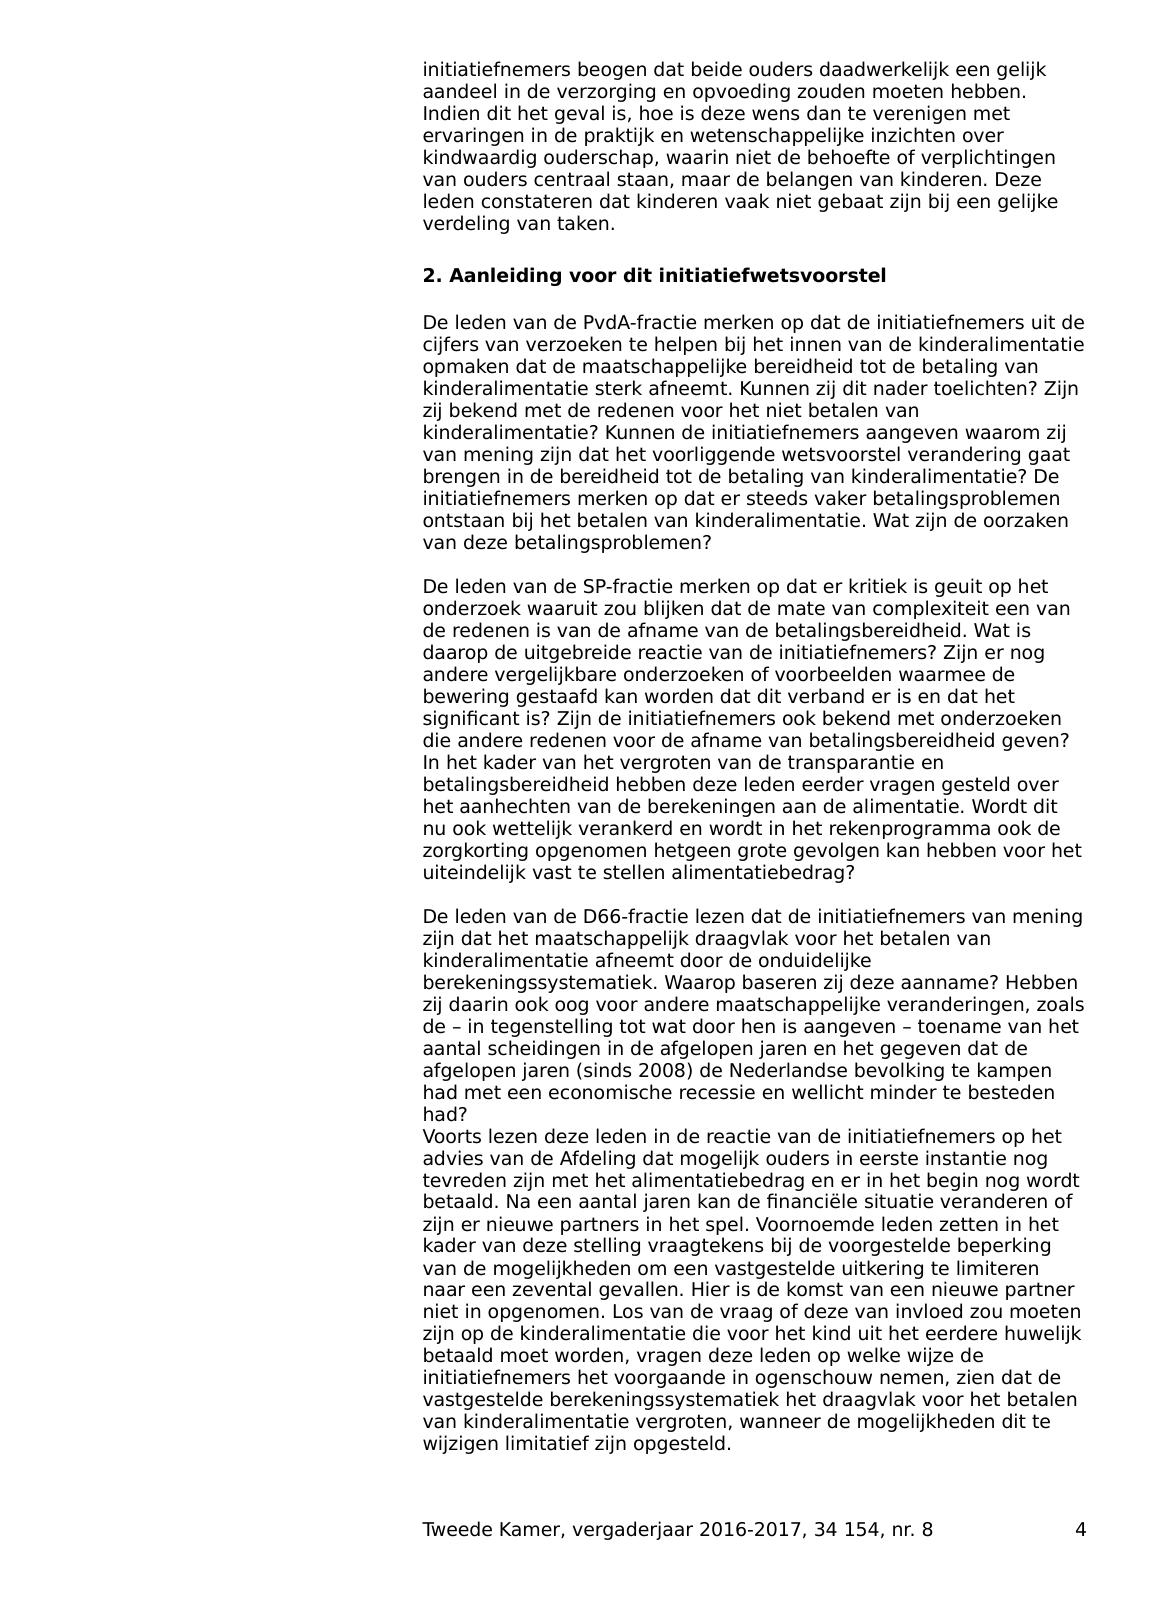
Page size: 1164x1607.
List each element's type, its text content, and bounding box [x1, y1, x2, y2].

text De leden van de SP-fractie merken op dat er kritiek is geuit op het onderzoek waaruit zou blijken dat de mate van complexiteit een van de redenen is van de afname van de betalingsbereidheid. Wat is daarop de uitgebreide reactie van de initiatiefnemers? Zijn er nog andere vergelijkbare onderzoeken of voorbeelden waarmee de bewering gestaafd kan worden dat dit verband er is en dat het significant is? Zijn de initiatiefnemers ook bekend met onderzoeken die andere redenen voor de afname van betalingsbereidheid geven? In het kader van het vergroten van de transparantie en betalingsbereidheid hebben deze leden eerder vragen gesteld over het aanhechten van de berekeningen aan de alimentatie. Wordt dit nu ook wettelijk verankerd en wordt in het rekenprogramma ook de zorgkorting opgenomen hetgeen grote gevolgen kan hebben voor het uiteindelijk vast te stellen alimentatiebedrag? [422, 576, 1087, 883]
text initiatiefnemers beogen dat beide ouders daadwerkelijk een gelijk aandeel in de verzorging en opvoeding zouden moeten hebben. Indien dit het geval is, hoe is deze wens dan te verenigen met ervaringen in de praktijk en wetenschappelijke inzichten over kindwaardig ouderschap, waarin niet de behoefte of verplichtingen van ouders centraal staan, maar de belangen van kinderen. Deze leden constateren dat kinderen vaak niet gebaat zijn bij een gelijke verdeling van taken. [422, 59, 1087, 235]
text De leden van de D66-fractie lezen dat de initiatiefnemers van mening zijn dat het maatschappelijk draagvlak voor het betalen van kinderalimentatie afneemt door de onduidelijke berekeningssystematiek. Waarop baseren zij deze aanname? Hebben zij daarin ook oog voor andere maatschappelijke veranderingen, zoals de – in tegenstelling tot wat door hen is aangeven – toename van het aantal scheidingen in de afgelopen jaren en het gegeven dat de afgelopen jaren (sinds 2008) de Nederlandse bevolking te kampen had met een economische recessie en wellicht minder te besteden had? [422, 906, 1087, 1126]
subtitle 2. Aanleiding voor dit initiatiefwetsvoorstel [422, 265, 1087, 287]
text Voorts lezen deze leden in de reactie van de initiatiefnemers op het advies van de Afdeling dat mogelijk ouders in eerste instantie nog tevreden zijn met het alimentatiebedrag en er in het begin nog wordt betaald. Na een aantal jaren kan de financiële situatie veranderen of zijn er nieuwe partners in het spel. Voornoemde leden zetten in het kader van deze stelling vraagtekens bij de voorgestelde beperking van de mogelijkheden om een vastgestelde uitkering te limiteren naar een zevental gevallen. Hier is de komst van een nieuwe partner niet in opgenomen. Los van de vraag of deze van invloed zou moeten zijn op de kinderalimentatie die voor het kind uit het eerdere huwelijk betaald moet worden, vragen deze leden op welke wijze de initiatiefnemers het voorgaande in ogenschouw nemen, zien dat de vastgestelde berekeningssystematiek het draagvlak voor het betalen van kinderalimentatie vergroten, wanneer de mogelijkheden dit te wijzigen limitatief zijn opgesteld. [422, 1126, 1087, 1455]
text De leden van de PvdA-fractie merken op dat de initiatiefnemers uit de cijfers van verzoeken te helpen bij het innen van de kinderalimentatie opmaken dat de maatschappelijke bereidheid tot de betaling van kinderalimentatie sterk afneemt. Kunnen zij dit nader toelichten? Zijn zij bekend met de redenen voor het niet betalen van kinderalimentatie? Kunnen de initiatiefnemers aangeven waarom zij van mening zijn dat het voorliggende wetsvoorstel verandering gaat brengen in de bereidheid tot de betaling van kinderalimentatie? De initiatiefnemers merken op dat er steeds vaker betalingsproblemen ontstaan bij het betalen van kinderalimentatie. Wat zijn de oorzaken van deze betalingsproblemen? [422, 312, 1087, 554]
